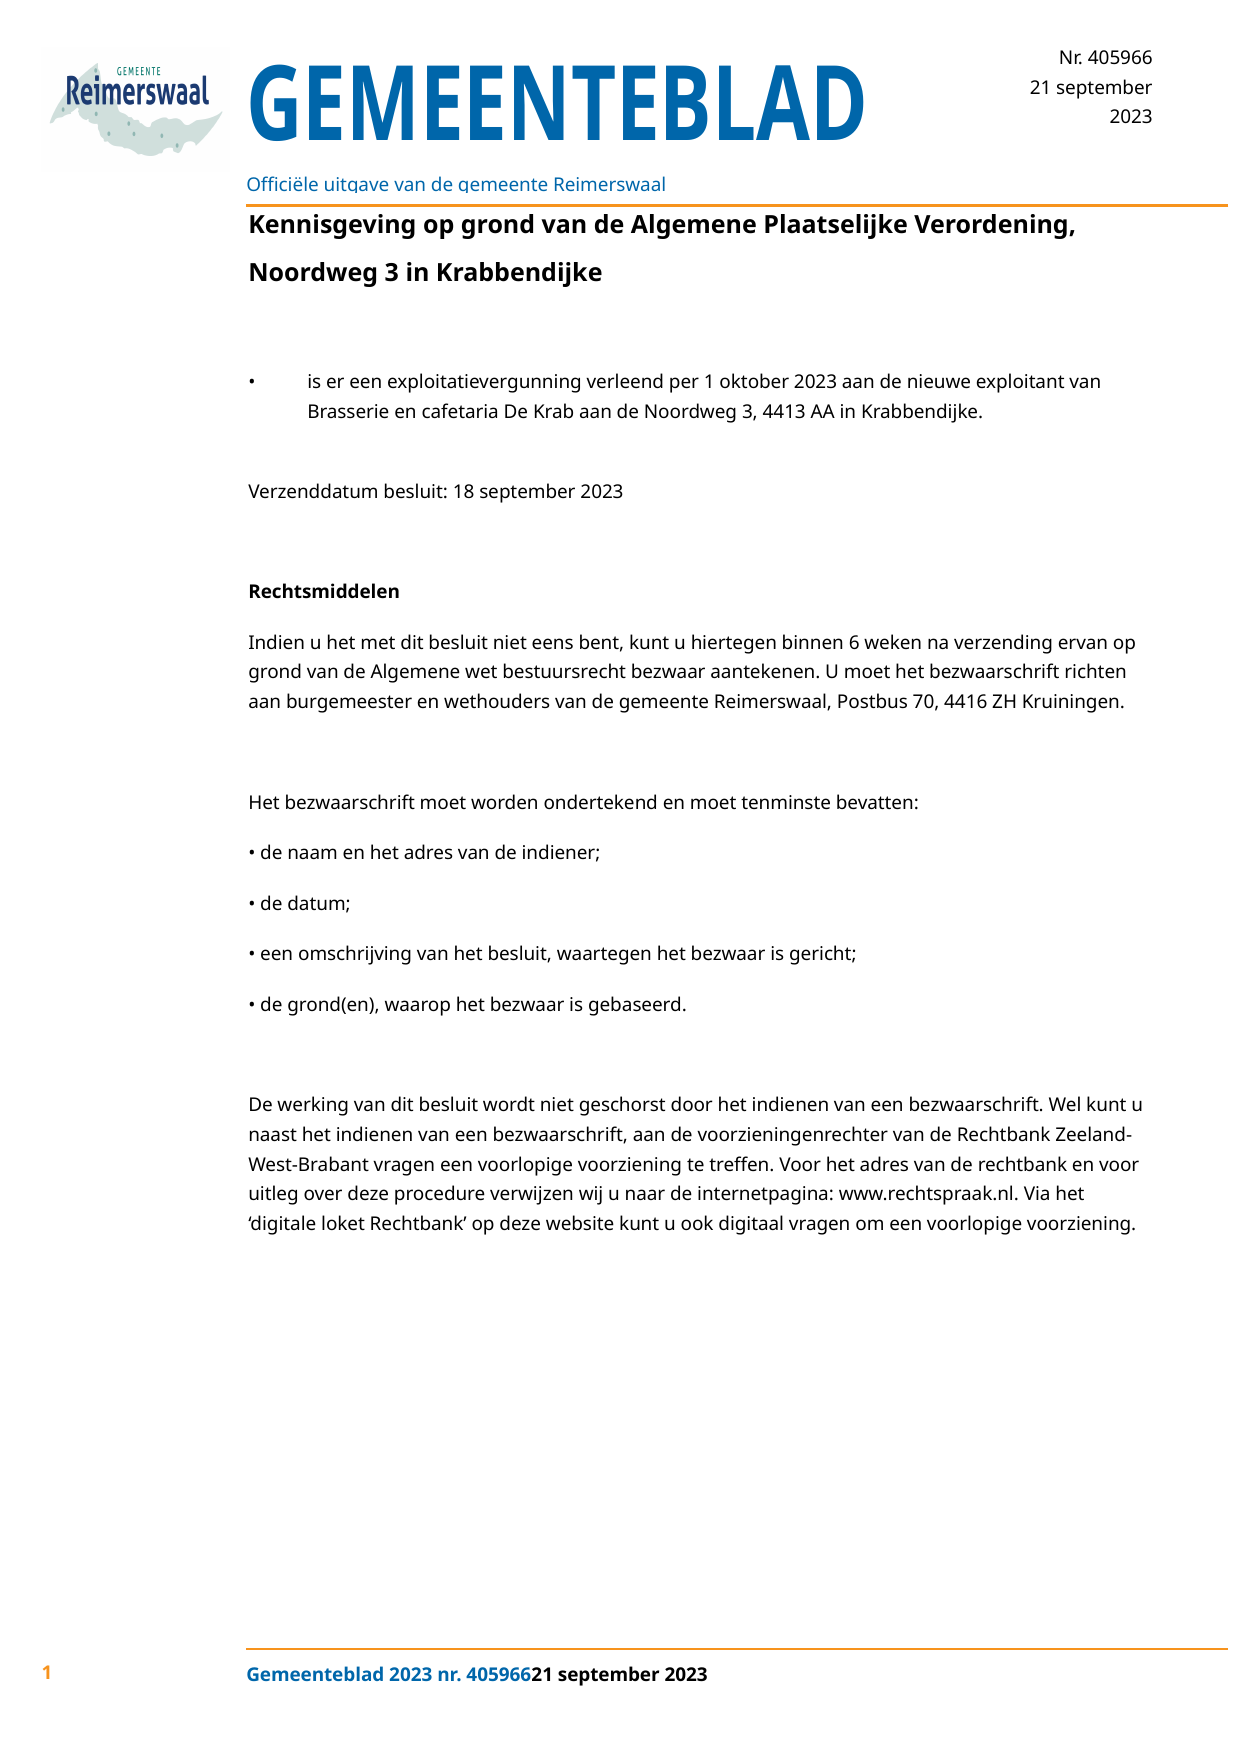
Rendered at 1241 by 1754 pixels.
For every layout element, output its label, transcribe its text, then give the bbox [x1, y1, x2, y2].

text De werking van dit besluit wordt niet geschorst door het indienen van een bezwaarschrift. Wel kunt u naast het indienen van een bezwaarschrift, aan de voorzieningenrechter van de Rechtbank Zeeland-West-Brabant vragen een voorlopige voorziening te treffen. Voor het adres van de rechtbank en voor uitleg over deze procedure verwijzen wij u naar de internetpagina: www.rechtspraak.nl. Via het ‘digitale loket Rechtbank’ op deze website kunt u ook digitaal vragen om een voorlopige voorziening. [248, 1092, 1152, 1236]
text • een omschrijving van het besluit, waartegen het bezwaar is gericht; [248, 940, 1152, 966]
text • de datum; [248, 890, 1152, 916]
text Rechtsmiddelen [248, 579, 1152, 604]
text Het bezwaarschrift moet worden ondertekend en moet tenminste bevatten: [248, 789, 1152, 815]
text Verzenddatum besluit: 18 september 2023 [248, 478, 1152, 504]
text • de grond(en), waarop het bezwaar is gebaseerd. [248, 991, 1152, 1017]
text Kennisgeving op grond van de Algemene Plaatselijke Verordening, Noordweg 3 in Krabbendijke [248, 207, 1152, 288]
text • de naam en het adres van de indiener; [248, 839, 1152, 865]
text Indien u het met dit besluit niet eens bent, kunt u hiertegen binnen 6 weken na verzending ervan op grond van de Algemene wet bestuursrecht bezwaar aantekenen. U moet het bezwaarschrift richten aan burgemeester en wethouders van de gemeente Reimerswaal, Postbus 70, 4416 ZH Kruiningen. [248, 629, 1152, 714]
list is er een exploitatievergunning verleend per 1 oktober 2023 aan de nieuwe exploitant van Brasserie en cafetaria De Krab aan de Noordweg 3, 4413 AA in Krabbendijke. [248, 368, 1152, 424]
picture [41, 47, 231, 172]
